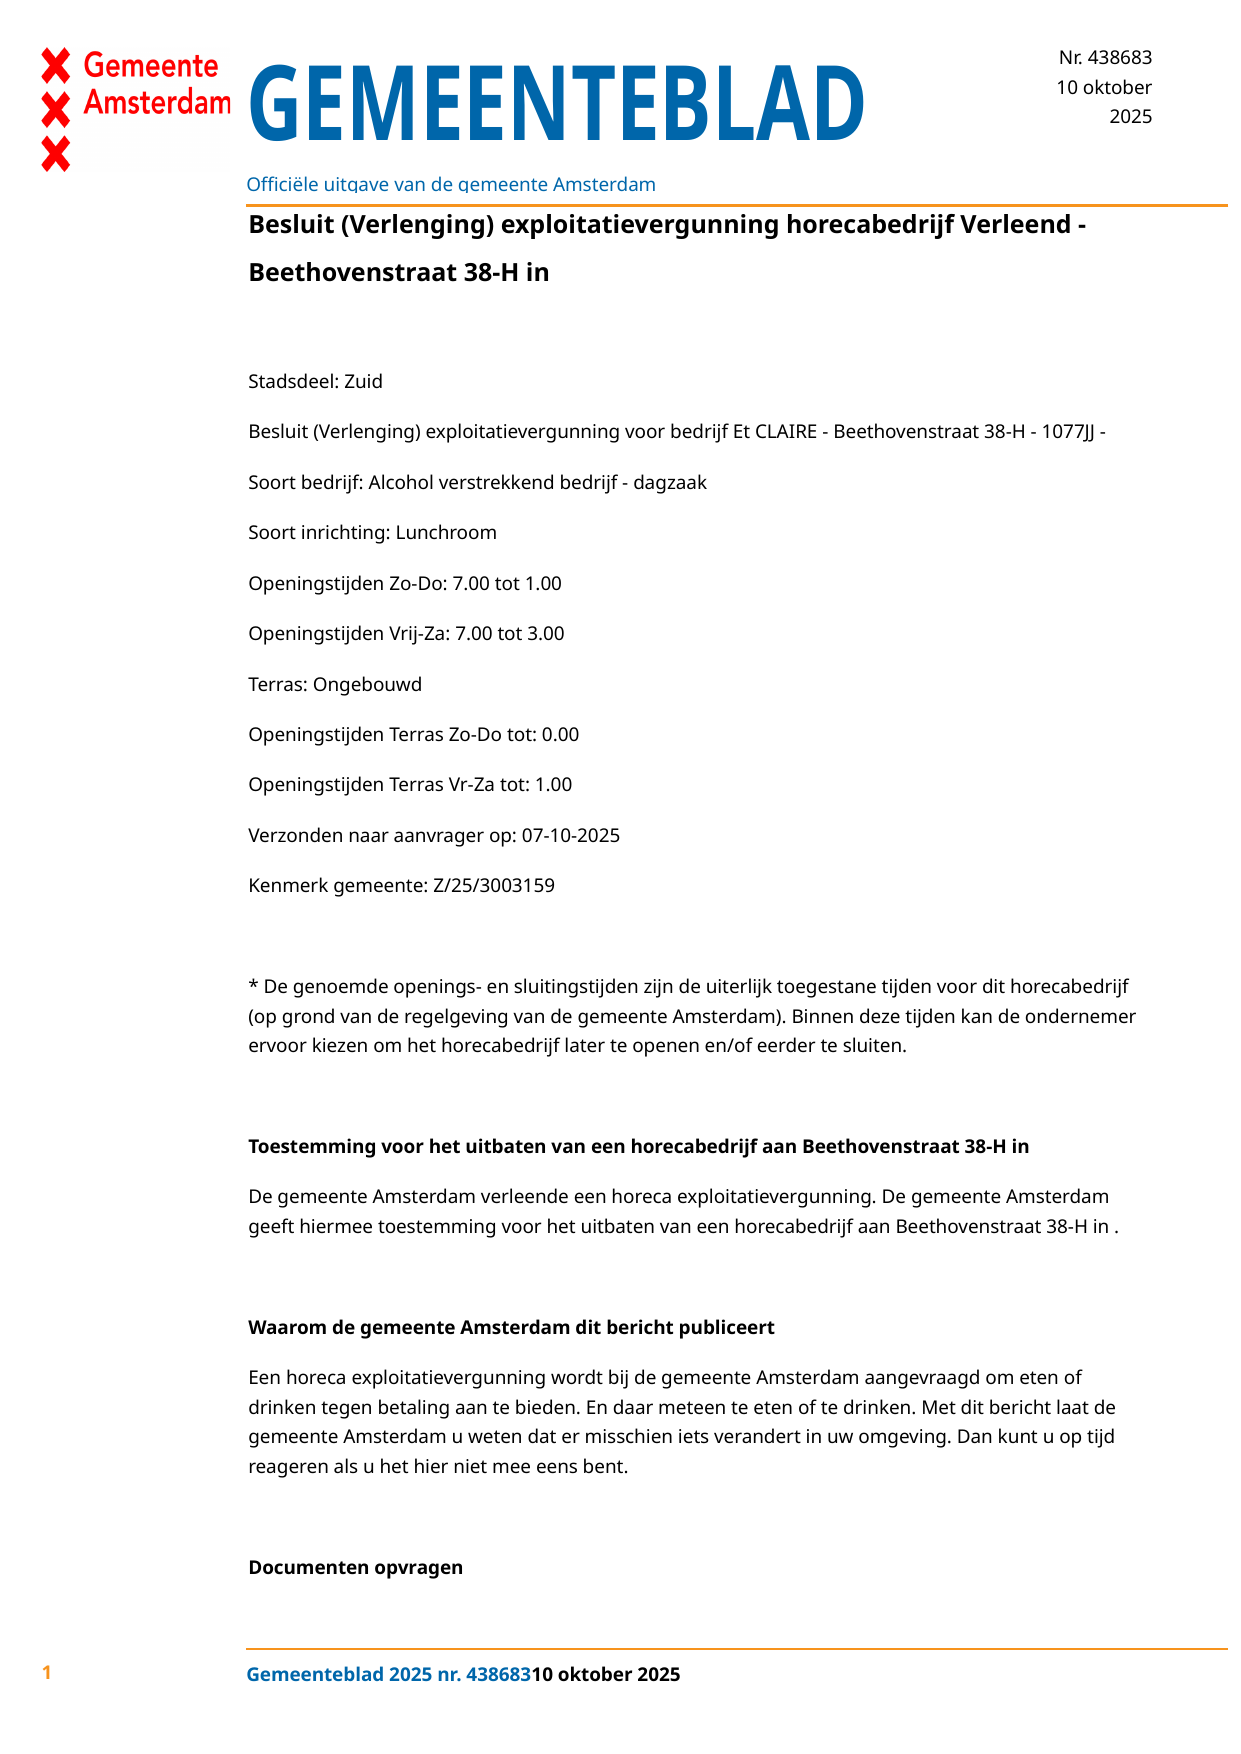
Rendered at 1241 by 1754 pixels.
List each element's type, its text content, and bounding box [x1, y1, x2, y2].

text Besluit (Verlenging) exploitatievergunning horecabedrijf Verleend - Beethovenstraat 38-H in [248, 207, 1152, 288]
text Waarom de gemeente Amsterdam dit bericht publiceert [248, 1314, 1152, 1340]
text De gemeente Amsterdam verleende een horeca exploitatievergunning. De gemeente Amsterdam geeft hiermee toestemming voor het uitbaten van een horecabedrijf aan Beethovenstraat 38-H in . [248, 1184, 1152, 1239]
text Openingstijden Zo-Do: 7.00 tot 1.00 [248, 570, 1152, 596]
text Toestemming voor het uitbaten van een horecabedrijf aan Beethovenstraat 38-H in [248, 1133, 1152, 1159]
text Besluit (Verlenging) exploitatievergunning voor bedrijf Et CLAIRE - Beethovenstraat 38-H - 1077JJ - [248, 419, 1152, 444]
text Stadsdeel: Zuid [248, 368, 1152, 394]
text * De genoemde openings- en sluitingstijden zijn de uiterlijk toegestane tijden voor dit horecabedrijf (op grond van de regelgeving van de gemeente Amsterdam). Binnen deze tijden kan de ondernemer ervoor kiezen om het horecabedrijf later te openen en/of eerder te sluiten. [248, 973, 1152, 1058]
text Soort bedrijf: Alcohol verstrekkend bedrijf - dagzaak [248, 469, 1152, 495]
text Een horeca exploitatievergunning wordt bij de gemeente Amsterdam aangevraagd om eten of drinken tegen betaling aan te bieden. En daar meteen te eten of te drinken. Met dit bericht laat de gemeente Amsterdam u weten dat er misschien iets verandert in uw omgeving. Dan kunt u op tijd reageren als u het hier niet mee eens bent. [248, 1364, 1152, 1479]
text Verzonden naar aanvrager op: 07-10-2025 [248, 822, 1152, 848]
text Documenten opvragen [248, 1554, 1152, 1580]
text Kenmerk gemeente: Z/25/3003159 [248, 872, 1152, 898]
picture [41, 47, 231, 172]
text Openingstijden Vrij-Za: 7.00 tot 3.00 [248, 620, 1152, 646]
text Openingstijden Terras Zo-Do tot: 0.00 [248, 721, 1152, 747]
text Terras: Ongebouwd [248, 671, 1152, 697]
text Openingstijden Terras Vr-Za tot: 1.00 [248, 772, 1152, 797]
text Soort inrichting: Lunchroom [248, 519, 1152, 545]
